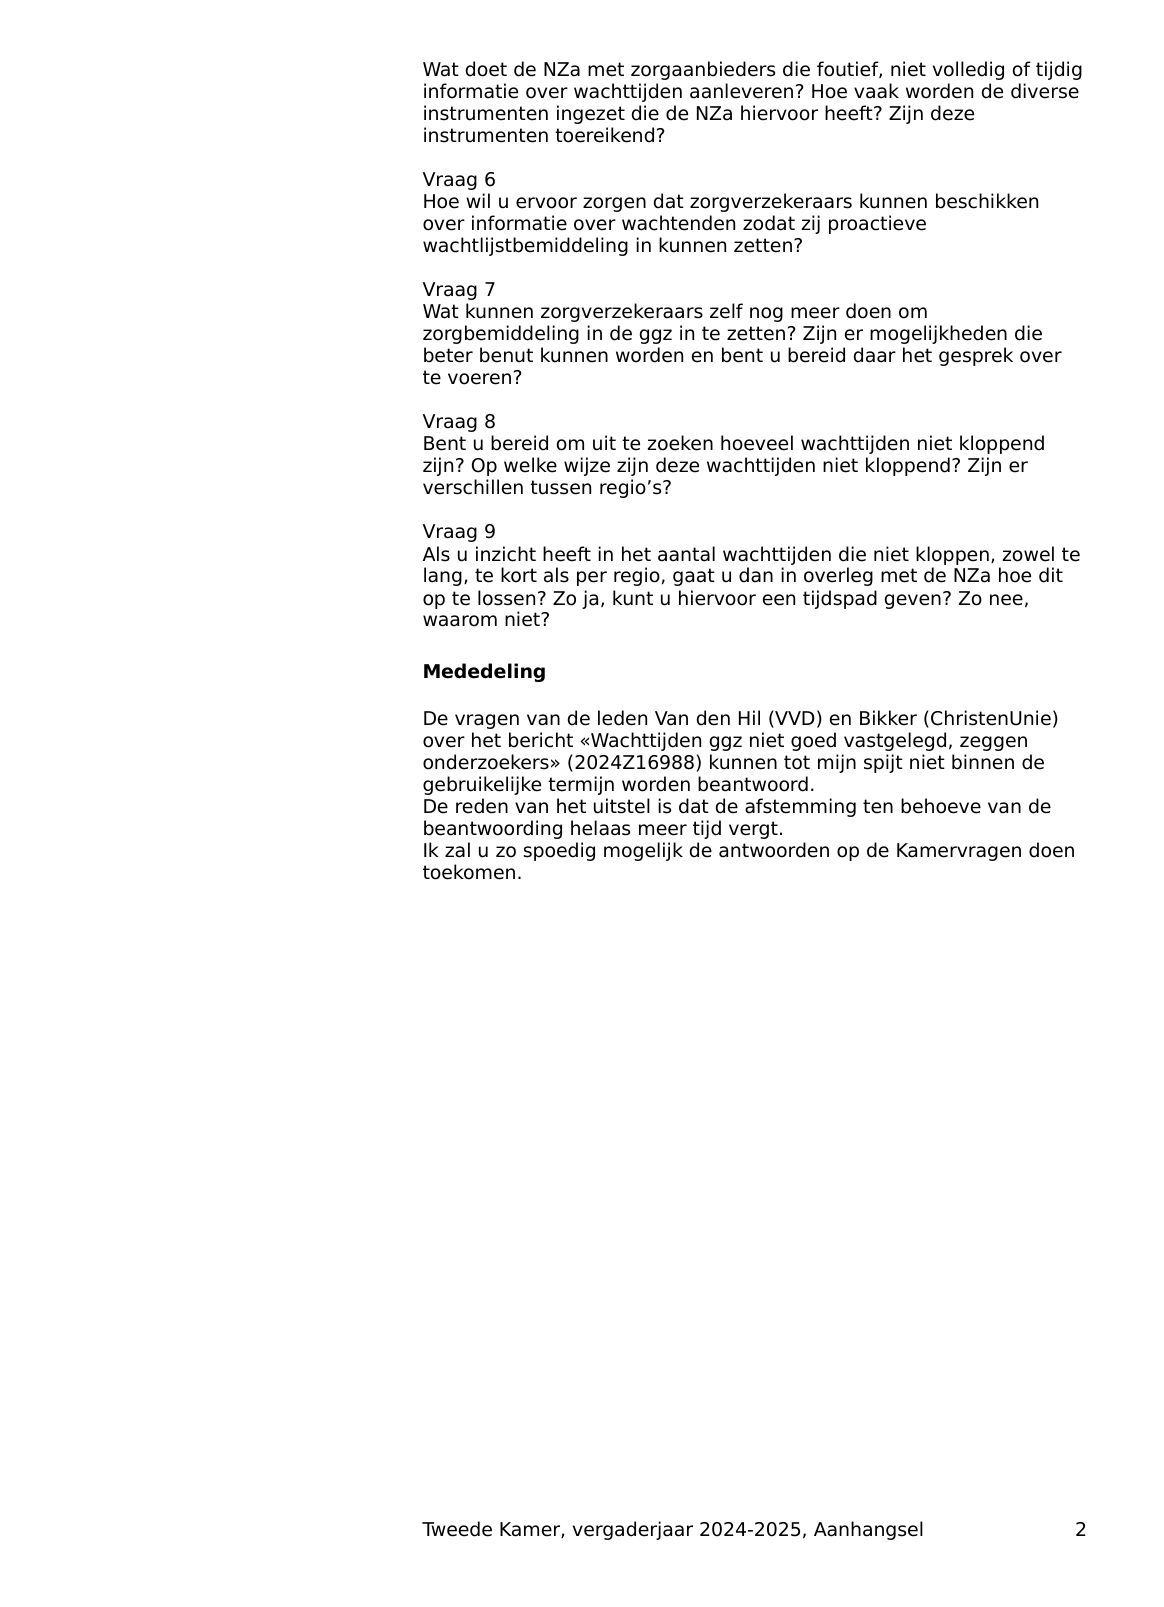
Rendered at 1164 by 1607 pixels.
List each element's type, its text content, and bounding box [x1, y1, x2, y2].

text De reden van het uitstel is dat de afstemming ten behoeve van de beantwoording helaas meer tijd vergt. [422, 796, 1087, 840]
text Vraag 9 [422, 521, 1087, 543]
text Wat kunnen zorgverzekeraars zelf nog meer doen om zorgbemiddeling in de ggz in te zetten? Zijn er mogelijkheden die beter benut kunnen worden en bent u bereid daar het gesprek over te voeren? [422, 301, 1087, 389]
text Ik zal u zo spoedig mogelijk de antwoorden op de Kamervragen doen toekomen. [422, 840, 1087, 884]
text Als u inzicht heeft in het aantal wachttijden die niet kloppen, zowel te lang, te kort als per regio, gaat u dan in overleg met de NZa hoe dit op te lossen? Zo ja, kunt u hiervoor een tijdspad geven? Zo nee, waarom niet? [422, 543, 1087, 631]
text Hoe wil u ervoor zorgen dat zorgverzekeraars kunnen beschikken over informatie over wachtenden zodat zij proactieve wachtlijstbemiddeling in kunnen zetten? [422, 191, 1087, 257]
text Vraag 7 [422, 279, 1087, 301]
subtitle Mededeling [422, 661, 1087, 683]
text Bent u bereid om uit te zoeken hoeveel wachttijden niet kloppend zijn? Op welke wijze zijn deze wachttijden niet kloppend? Zijn er verschillen tussen regio’s? [422, 433, 1087, 499]
text Vraag 8 [422, 411, 1087, 433]
text De vragen van de leden Van den Hil (VVD) en Bikker (ChristenUnie) over het bericht «Wachttijden ggz niet goed vastgelegd, zeggen onderzoekers» (2024Z16988) kunnen tot mijn spijt niet binnen de gebruikelijke termijn worden beantwoord. [422, 708, 1087, 796]
text Vraag 6 [422, 169, 1087, 191]
text Wat doet de NZa met zorgaanbieders die foutief, niet volledig of tijdig informatie over wachttijden aanleveren? Hoe vaak worden de diverse instrumenten ingezet die de NZa hiervoor heeft? Zijn deze instrumenten toereikend? [422, 59, 1087, 147]
